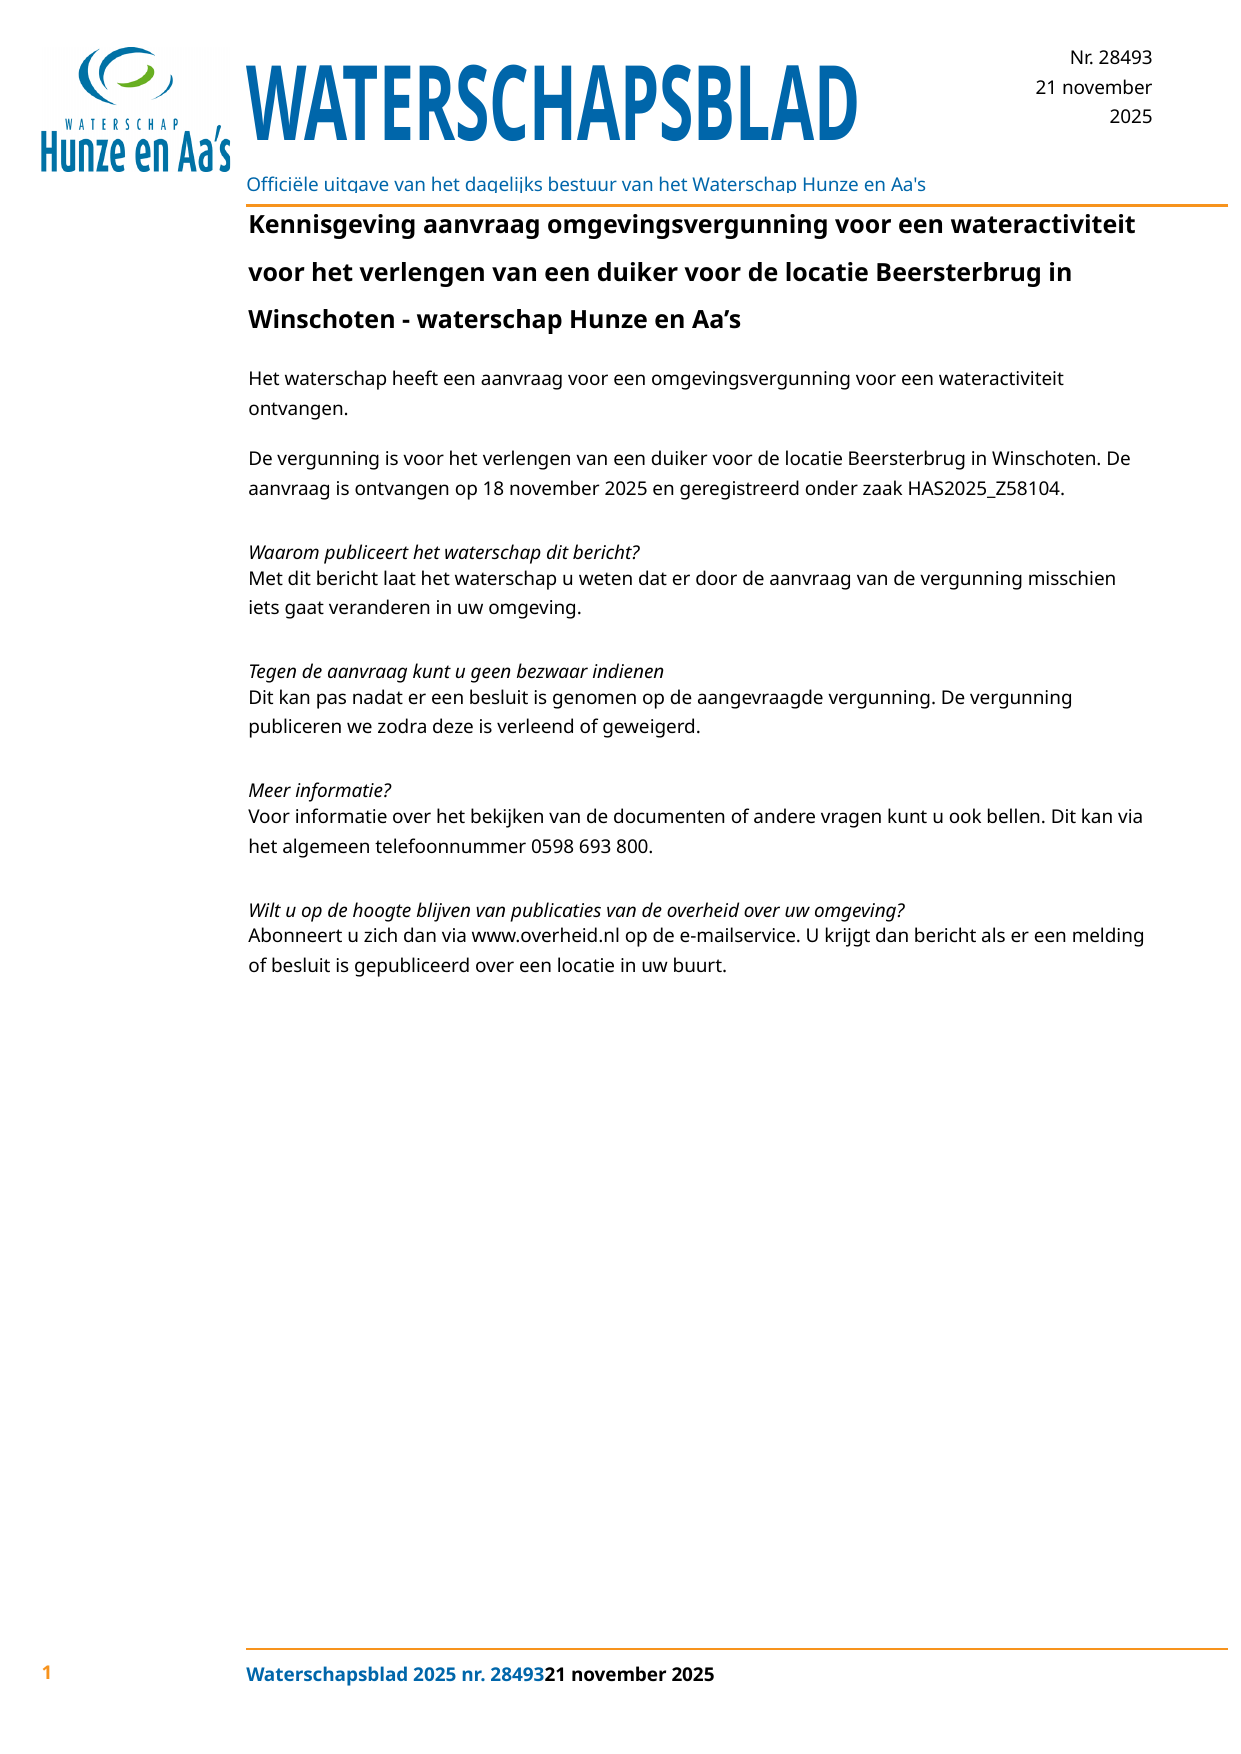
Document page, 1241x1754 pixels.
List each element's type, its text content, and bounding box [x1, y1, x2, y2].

text Abonneert u zich dan via www.overheid.nl op de e-mailservice. U krijgt dan bericht als er een melding of besluit is gepubliceerd over een locatie in uw buurt. [248, 923, 1152, 978]
text Dit kan pas nadat er een besluit is genomen op de aangevraagde vergunning. De vergunning publiceren we zodra deze is verleend of geweigerd. [248, 684, 1152, 739]
text De vergunning is voor het verlengen van een duiker voor de locatie Beersterbrug in Winschoten. De aanvraag is ontvangen op 18 november 2025 en geregistreerd onder zaak HAS2025_Z58104. [248, 446, 1152, 501]
text Voor informatie over het bekijken van de documenten of andere vragen kunt u ook bellen. Dit kan via het algemeen telefoonnummer 0598 693 800. [248, 803, 1152, 859]
picture [183, 163, 191, 172]
text Tegen de aanvraag kunt u geen bezwaar indienen [248, 658, 1152, 684]
text Het waterschap heeft een aanvraag voor een omgevingsvergunning voor een wateractiviteit ontvangen. [248, 366, 1152, 421]
picture [47, 154, 51, 172]
picture [226, 145, 231, 156]
text Wilt u op de hoogte blijven van publicaties van de overheid over uw omgeving? [248, 897, 1152, 923]
text Meer informatie? [248, 778, 1152, 803]
text Waarom publiceert het waterschap dit bericht? [248, 539, 1152, 565]
text Met dit bericht laat het waterschap u weten dat er door de aanvraag van de vergunning misschien iets gaat veranderen in uw omgeving. [248, 565, 1152, 620]
picture [41, 47, 231, 172]
text Kennisgeving aanvraag omgevingsvergunning voor een wateractiviteit voor het verlengen van een duiker voor de locatie Beersterbrug in Winschoten - waterschap Hunze en Aa’s [248, 207, 1152, 336]
